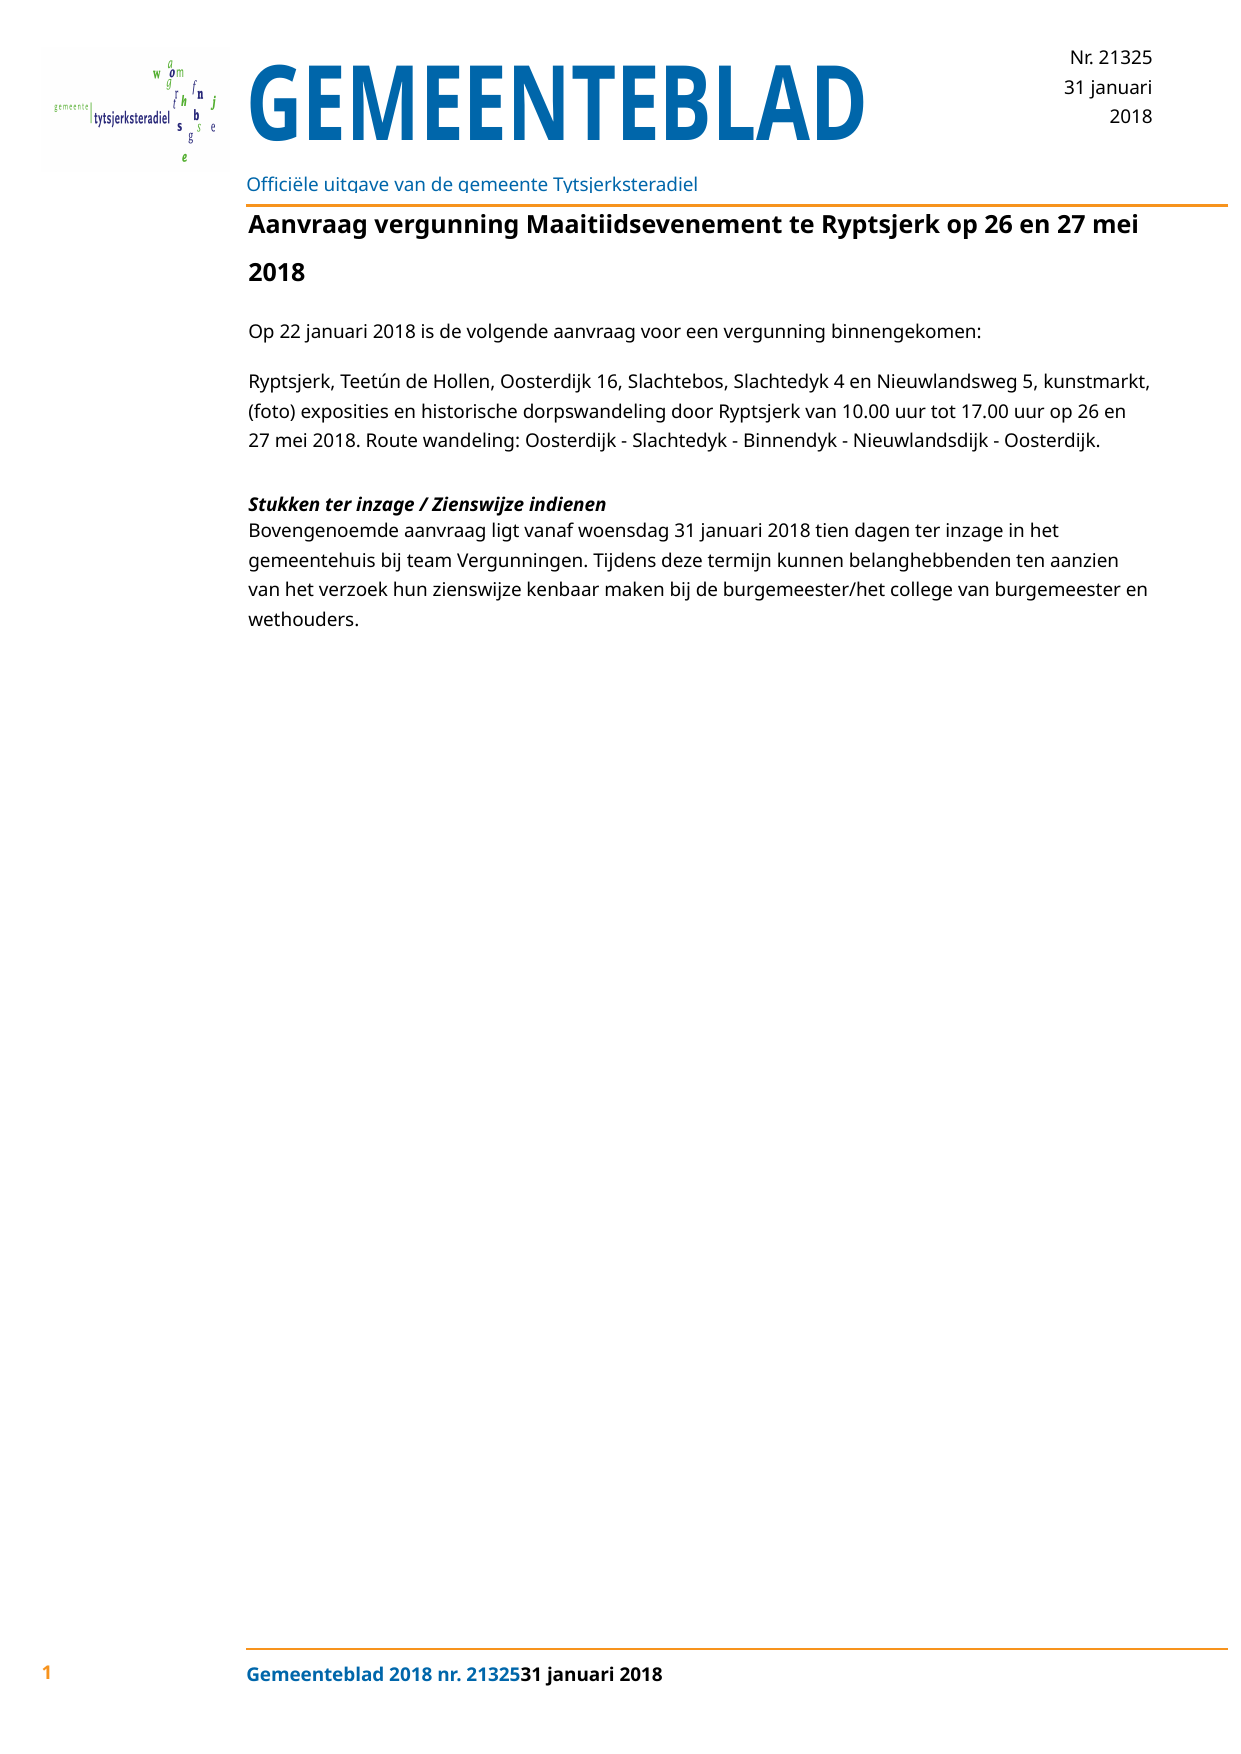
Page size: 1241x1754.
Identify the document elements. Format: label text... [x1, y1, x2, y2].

text Aanvraag vergunning Maaitiidsevenement te Ryptsjerk op 26 en 27 mei 2018 [248, 207, 1152, 288]
text Bovengenoemde aanvraag ligt vanaf woensdag 31 januari 2018 tien dagen ter inzage in het gemeentehuis bij team Vergunningen. Tijdens deze termijn kunnen belanghebbenden ten aanzien van het verzoek hun zienswijze kenbaar maken bij de burgemeester/het college van burgemeester en wethouders. [248, 517, 1152, 632]
picture [41, 47, 231, 172]
text Ryptsjerk, Teetún de Hollen, Oosterdijk 16, Slachtebos, Slachtedyk 4 en Nieuwlandsweg 5, kunstmarkt, (foto) exposities en historische dorpswandeling door Ryptsjerk van 10.00 uur tot 17.00 uur op 26 en 27 mei 2018. Route wandeling: Oosterdijk - Slachtedyk - Binnendyk - Nieuwlandsdijk - Oosterdijk. [248, 368, 1152, 453]
text Stukken ter inzage / Zienswijze indienen [248, 491, 1152, 517]
text Op 22 januari 2018 is de volgende aanvraag voor een vergunning binnengekomen: [248, 318, 1152, 344]
